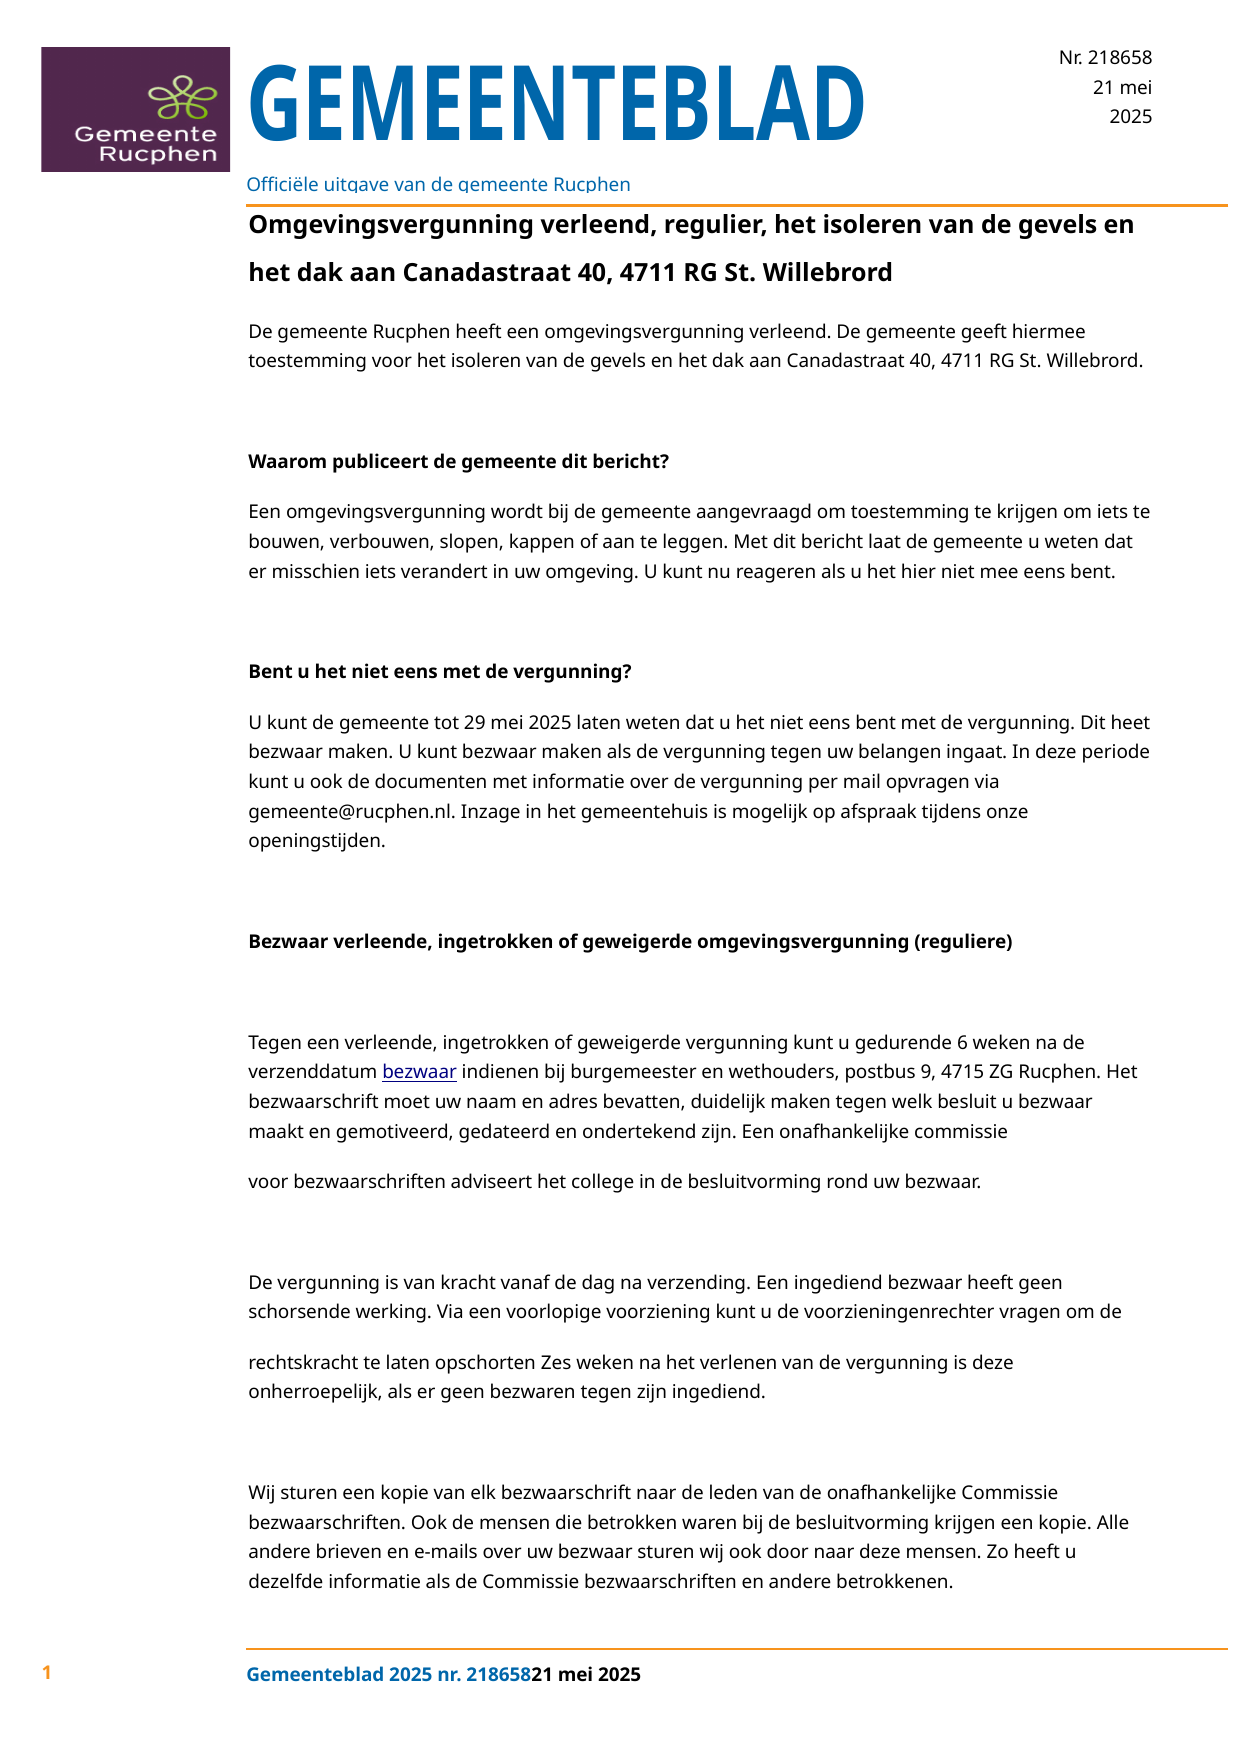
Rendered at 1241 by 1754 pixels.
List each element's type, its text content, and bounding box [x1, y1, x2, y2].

text Een omgevingsvergunning wordt bij de gemeente aangevraagd om toestemming te krijgen om iets te bouwen, verbouwen, slopen, kappen of aan te leggen. Met dit bericht laat de gemeente u weten dat er misschien iets verandert in uw omgeving. U kunt nu reageren als u het hier niet mee eens bent. [248, 499, 1152, 584]
text Tegen een verleende, ingetrokken of geweigerde vergunning kunt u gedurende 6 weken na de verzenddatum bezwaar indienen bij burgemeester en wethouders, postbus 9, 4715 ZG Rucphen. Het bezwaarschrift moet uw naam en adres bevatten, duidelijk maken tegen welk besluit u bezwaar maakt en gemotiveerd, gedateerd en ondertekend zijn. Een onafhankelijke commissie [248, 1029, 1152, 1144]
text voor bezwaarschriften adviseert het college in de besluitvorming rond uw bezwaar. [248, 1168, 1152, 1194]
text Wij sturen een kopie van elk bezwaarschrift naar de leden van de onafhankelijke Commissie bezwaarschriften. Ook de mensen die betrokken waren bij de besluitvorming krijgen een kopie. Alle andere brieven en e-mails over uw bezwaar sturen wij ook door naar deze mensen. Zo heeft u dezelfde informatie als de Commissie bezwaarschriften en andere betrokkenen. [248, 1479, 1152, 1594]
text Bent u het niet eens met de vergunning? [248, 659, 1152, 684]
text De gemeente Rucphen heeft een omgevingsvergunning verleend. De gemeente geeft hiermee toestemming voor het isoleren van de gevels en het dak aan Canadastraat 40, 4711 RG St. Willebrord. [248, 318, 1152, 373]
picture [41, 47, 231, 172]
text rechtskracht te laten opschorten Zes weken na het verlenen van de vergunning is deze onherroepelijk, als er geen bezwaren tegen zijn ingediend. [248, 1349, 1152, 1404]
text Omgevingsvergunning verleend, regulier, het isoleren van de gevels en het dak aan Canadastraat 40, 4711 RG St. Willebrord [248, 207, 1152, 288]
text U kunt de gemeente tot 29 mei 2025 laten weten dat u het niet eens bent met de vergunning. Dit heet bezwaar maken. U kunt bezwaar maken als de vergunning tegen uw belangen ingaat. In deze periode kunt u ook de documenten met informatie over de vergunning per mail opvragen via gemeente@rucphen.nl. Inzage in het gemeentehuis is mogelijk op afspraak tijdens onze openingstijden. [248, 709, 1152, 853]
text De vergunning is van kracht vanaf de dag na verzending. Een ingediend bezwaar heeft geen schorsende werking. Via een voorlopige voorziening kunt u de voorzieningenrechter vragen om de [248, 1269, 1152, 1324]
text Bezwaar verleende, ingetrokken of geweigerde omgevingsvergunning (reguliere) [248, 928, 1152, 954]
text Waarom publiceert de gemeente dit bericht? [248, 448, 1152, 474]
